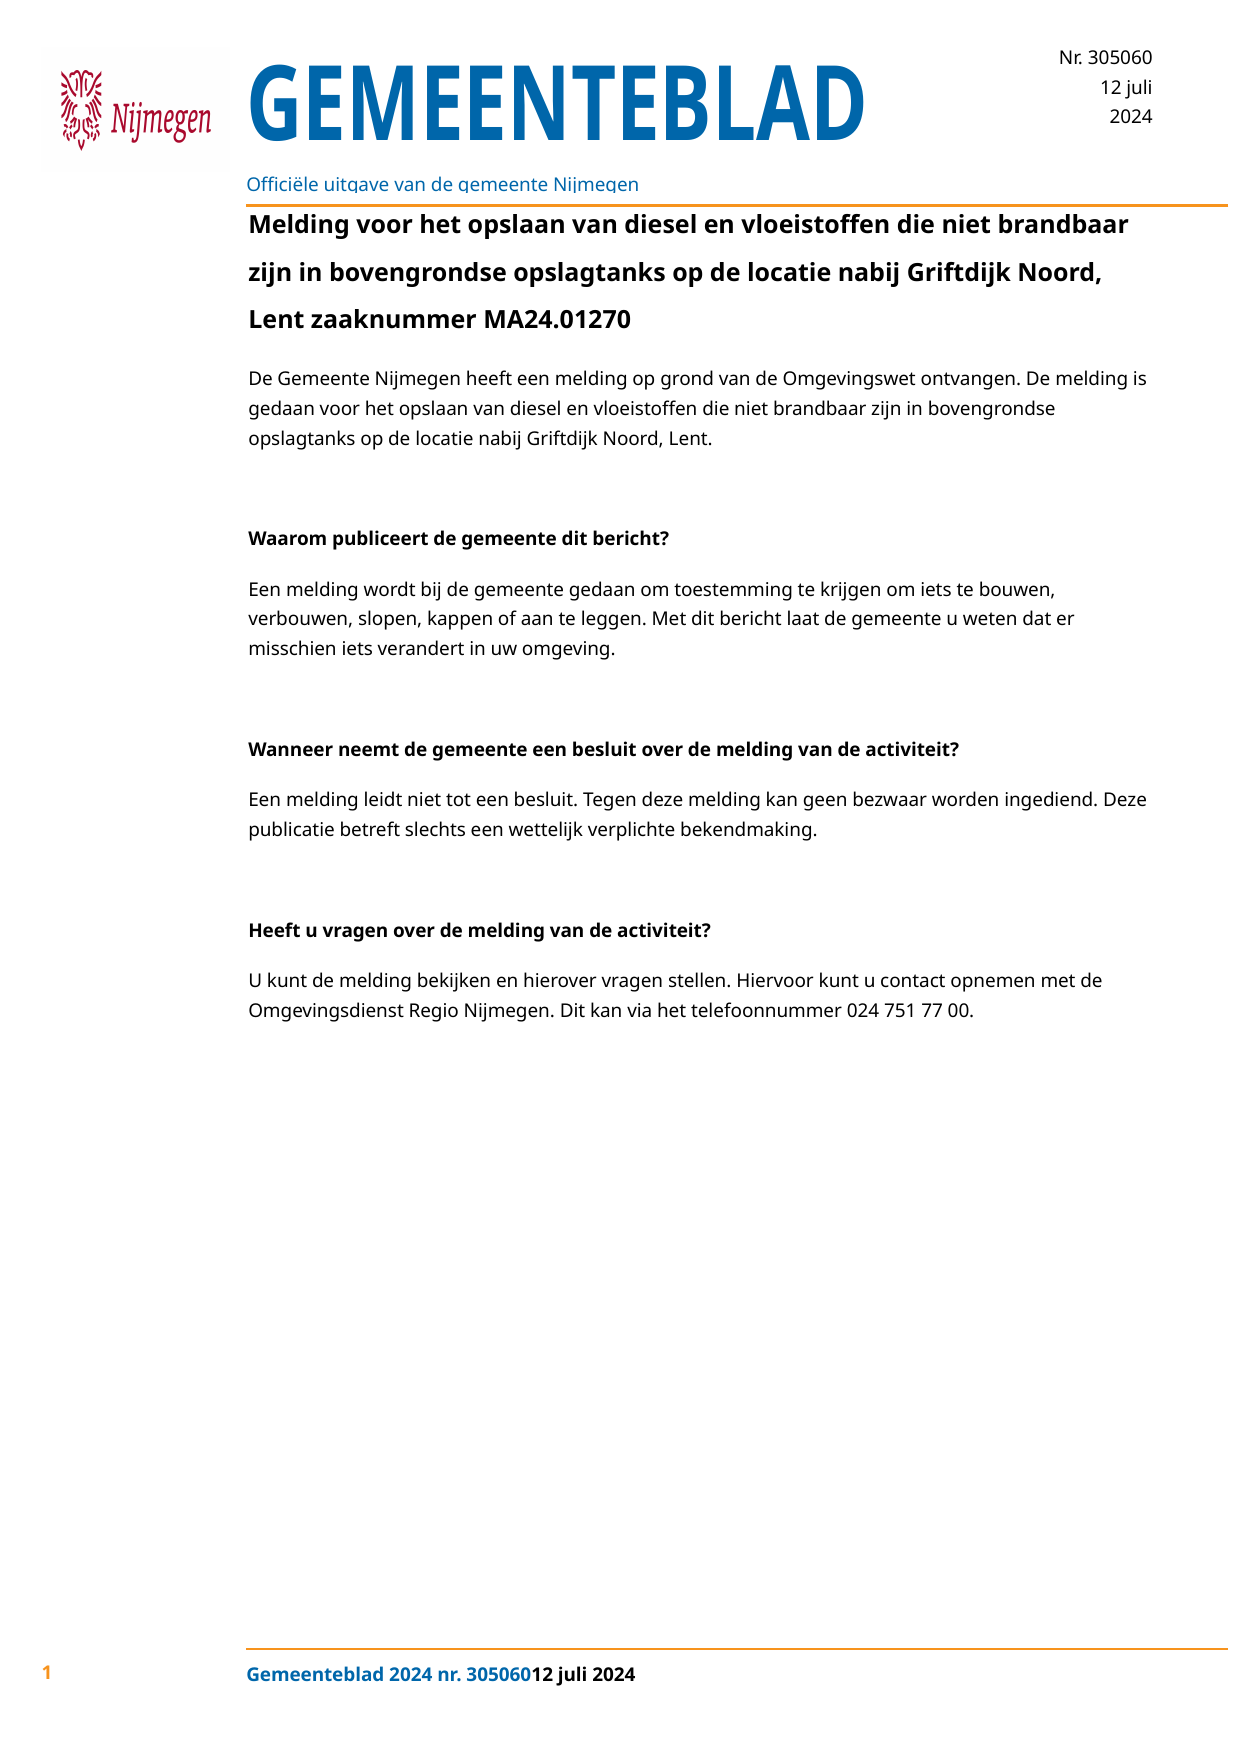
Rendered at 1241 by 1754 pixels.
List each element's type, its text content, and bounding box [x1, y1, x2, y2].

text Wanneer neemt de gemeente een besluit over de melding van de activiteit? [248, 736, 1152, 762]
text U kunt de melding bekijken en hierover vragen stellen. Hiervoor kunt u contact opnemen met de Omgevingsdienst Regio Nijmegen. Dit kan via het telefoonnummer 024 751 77 00. [248, 967, 1152, 1022]
text Melding voor het opslaan van diesel en vloeistoffen die niet brandbaar zijn in bovengrondse opslagtanks op de locatie nabij Griftdijk Noord, Lent zaaknummer MA24.01270 [248, 207, 1152, 336]
text Heeft u vragen over de melding van de activiteit? [248, 917, 1152, 942]
text Een melding wordt bij de gemeente gedaan om toestemming te krijgen om iets te bouwen, verbouwen, slopen, kappen of aan te leggen. Met dit bericht laat de gemeente u weten dat er misschien iets verandert in uw omgeving. [248, 576, 1152, 661]
text De Gemeente Nijmegen heeft een melding op grond van de Omgevingswet ontvangen. De melding is gedaan voor het opslaan van diesel en vloeistoffen die niet brandbaar zijn in bovengrondse opslagtanks op de locatie nabij Griftdijk Noord, Lent. [248, 366, 1152, 450]
picture [41, 47, 231, 172]
text Waarom publiceert de gemeente dit bericht? [248, 526, 1152, 551]
text Een melding leidt niet tot een besluit. Tegen deze melding kan geen bezwaar worden ingediend. Deze publicatie betreft slechts een wettelijk verplichte bekendmaking. [248, 786, 1152, 842]
